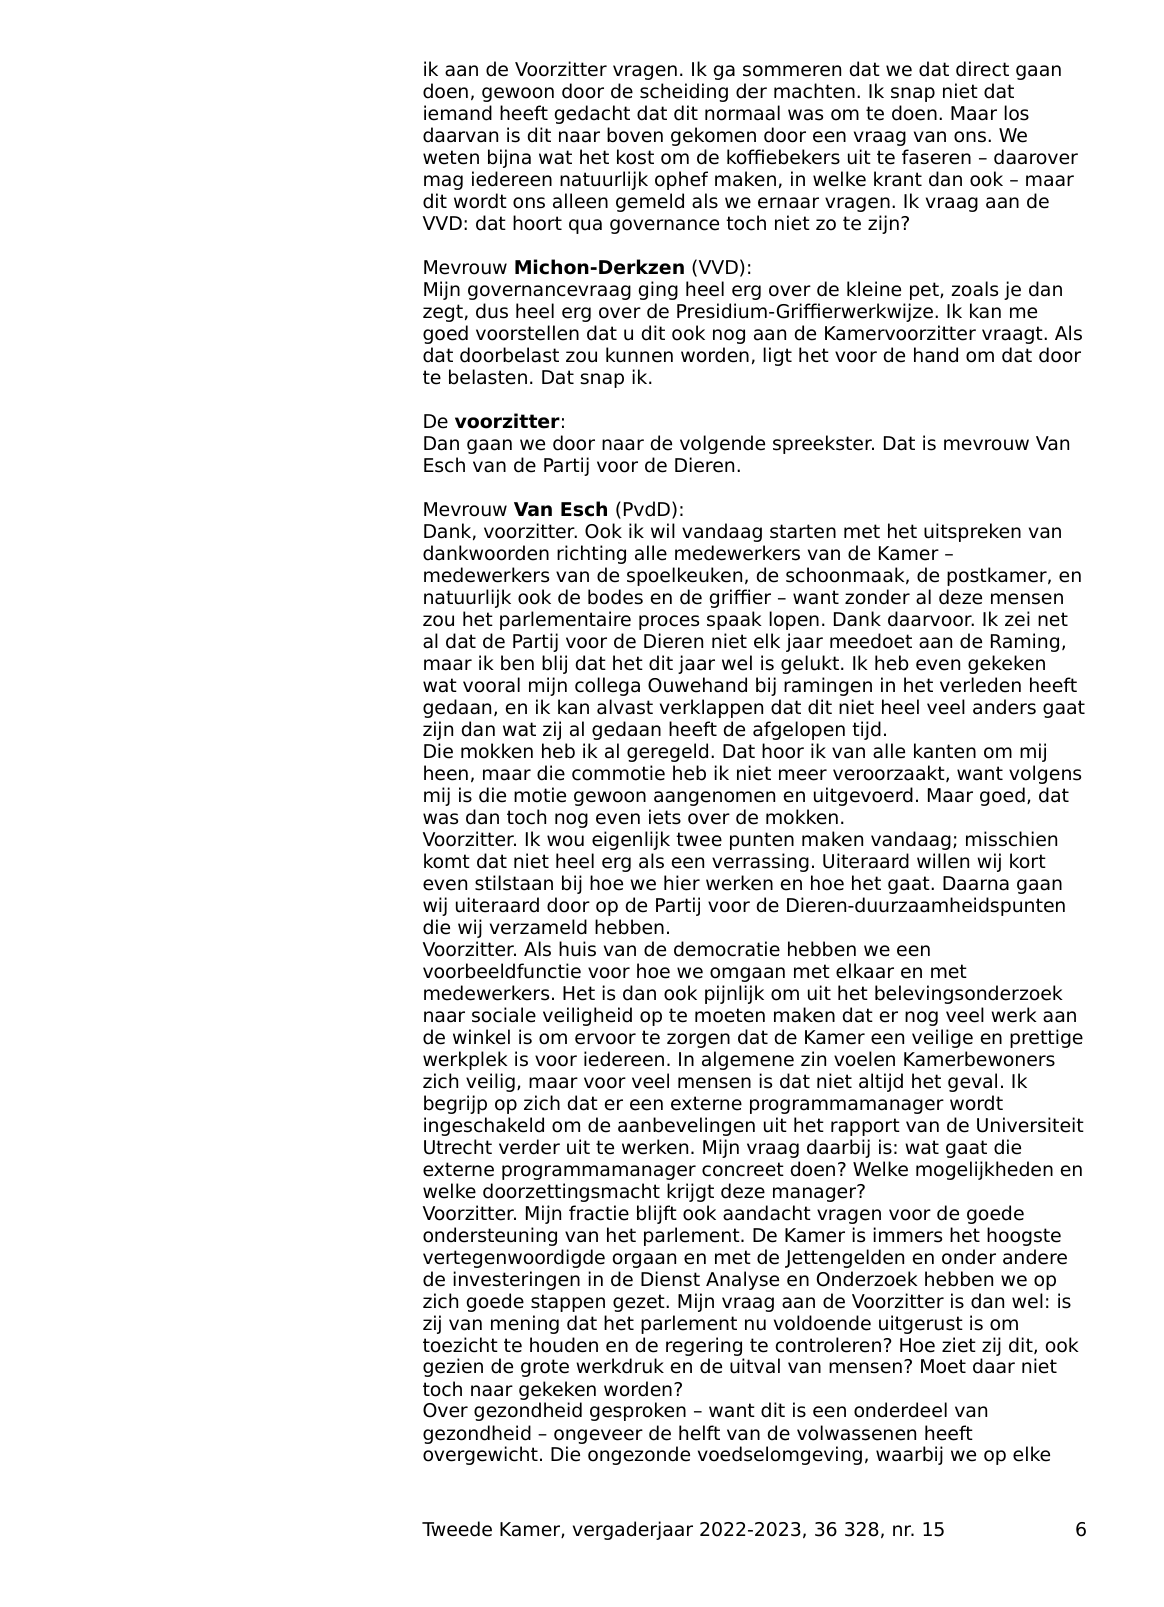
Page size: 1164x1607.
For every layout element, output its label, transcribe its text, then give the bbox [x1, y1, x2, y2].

text ik aan de Voorzitter vragen. Ik ga sommeren dat we dat direct gaan doen, gewoon door de scheiding der machten. Ik snap niet dat iemand heeft gedacht dat dit normaal was om te doen. Maar los daarvan is dit naar boven gekomen door een vraag van ons. We weten bijna wat het kost om de koffiebekers uit te faseren – daarover mag iedereen natuurlijk ophef maken, in welke krant dan ook – maar dit wordt ons alleen gemeld als we ernaar vragen. Ik vraag aan de VVD: dat hoort qua governance toch niet zo te zijn? [422, 59, 1087, 235]
text Voorzitter. Ik wou eigenlijk twee punten maken vandaag; misschien komt dat niet heel erg als een verrassing. Uiteraard willen wij kort even stilstaan bij hoe we hier werken en hoe het gaat. Daarna gaan wij uiteraard door op de Partij voor de Dieren-duurzaamheidspunten die wij verzameld hebben. [422, 829, 1087, 939]
text Mevrouw Van Esch (PvdD): [422, 499, 1087, 521]
text Die mokken heb ik al geregeld. Dat hoor ik van alle kanten om mij heen, maar die commotie heb ik niet meer veroorzaakt, want volgens mij is die motie gewoon aangenomen en uitgevoerd. Maar goed, dat was dan toch nog even iets over de mokken. [422, 741, 1087, 829]
text Dan gaan we door naar de volgende spreekster. Dat is mevrouw Van Esch van de Partij voor de Dieren. [422, 433, 1087, 477]
text Mevrouw Michon-Derkzen (VVD): [422, 257, 1087, 279]
text Voorzitter. Als huis van de democratie hebben we een voorbeeldfunctie voor hoe we omgaan met elkaar en met medewerkers. Het is dan ook pijnlijk om uit het belevingsonderzoek naar sociale veiligheid op te moeten maken dat er nog veel werk aan de winkel is om ervoor te zorgen dat de Kamer een veilige en prettige werkplek is voor iedereen. In algemene zin voelen Kamerbewoners zich veilig, maar voor veel mensen is dat niet altijd het geval. Ik begrijp op zich dat er een externe programmamanager wordt ingeschakeld om de aanbevelingen uit het rapport van de Universiteit Utrecht verder uit te werken. Mijn vraag daarbij is: wat gaat die externe programmamanager concreet doen? Welke mogelijkheden en welke doorzettingsmacht krijgt deze manager? [422, 939, 1087, 1203]
text Dank, voorzitter. Ook ik wil vandaag starten met het uitspreken van dankwoorden richting alle medewerkers van de Kamer – medewerkers van de spoelkeuken, de schoonmaak, de postkamer, en natuurlijk ook de bodes en de griffier – want zonder al deze mensen zou het parlementaire proces spaak lopen. Dank daarvoor. Ik zei net al dat de Partij voor de Dieren niet elk jaar meedoet aan de Raming, maar ik ben blij dat het dit jaar wel is gelukt. Ik heb even gekeken wat vooral mijn collega Ouwehand bij ramingen in het verleden heeft gedaan, en ik kan alvast verklappen dat dit niet heel veel anders gaat zijn dan wat zij al gedaan heeft de afgelopen tijd. [422, 521, 1087, 741]
text De voorzitter: [422, 411, 1087, 433]
text Mijn governancevraag ging heel erg over de kleine pet, zoals je dan zegt, dus heel erg over de Presidium-Griffierwerkwijze. Ik kan me goed voorstellen dat u dit ook nog aan de Kamervoorzitter vraagt. Als dat doorbelast zou kunnen worden, ligt het voor de hand om dat door te belasten. Dat snap ik. [422, 279, 1087, 389]
text Over gezondheid gesproken – want dit is een onderdeel van gezondheid – ongeveer de helft van de volwassenen heeft overgewicht. Die ongezonde voedselomgeving, waarbij we op elke [422, 1400, 1087, 1466]
text Voorzitter. Mijn fractie blijft ook aandacht vragen voor de goede ondersteuning van het parlement. De Kamer is immers het hoogste vertegenwoordigde orgaan en met de Jettengelden en onder andere de investeringen in de Dienst Analyse en Onderzoek hebben we op zich goede stappen gezet. Mijn vraag aan de Voorzitter is dan wel: is zij van mening dat het parlement nu voldoende uitgerust is om toezicht te houden en de regering te controleren? Hoe ziet zij dit, ook gezien de grote werkdruk en de uitval van mensen? Moet daar niet toch naar gekeken worden? [422, 1203, 1087, 1400]
